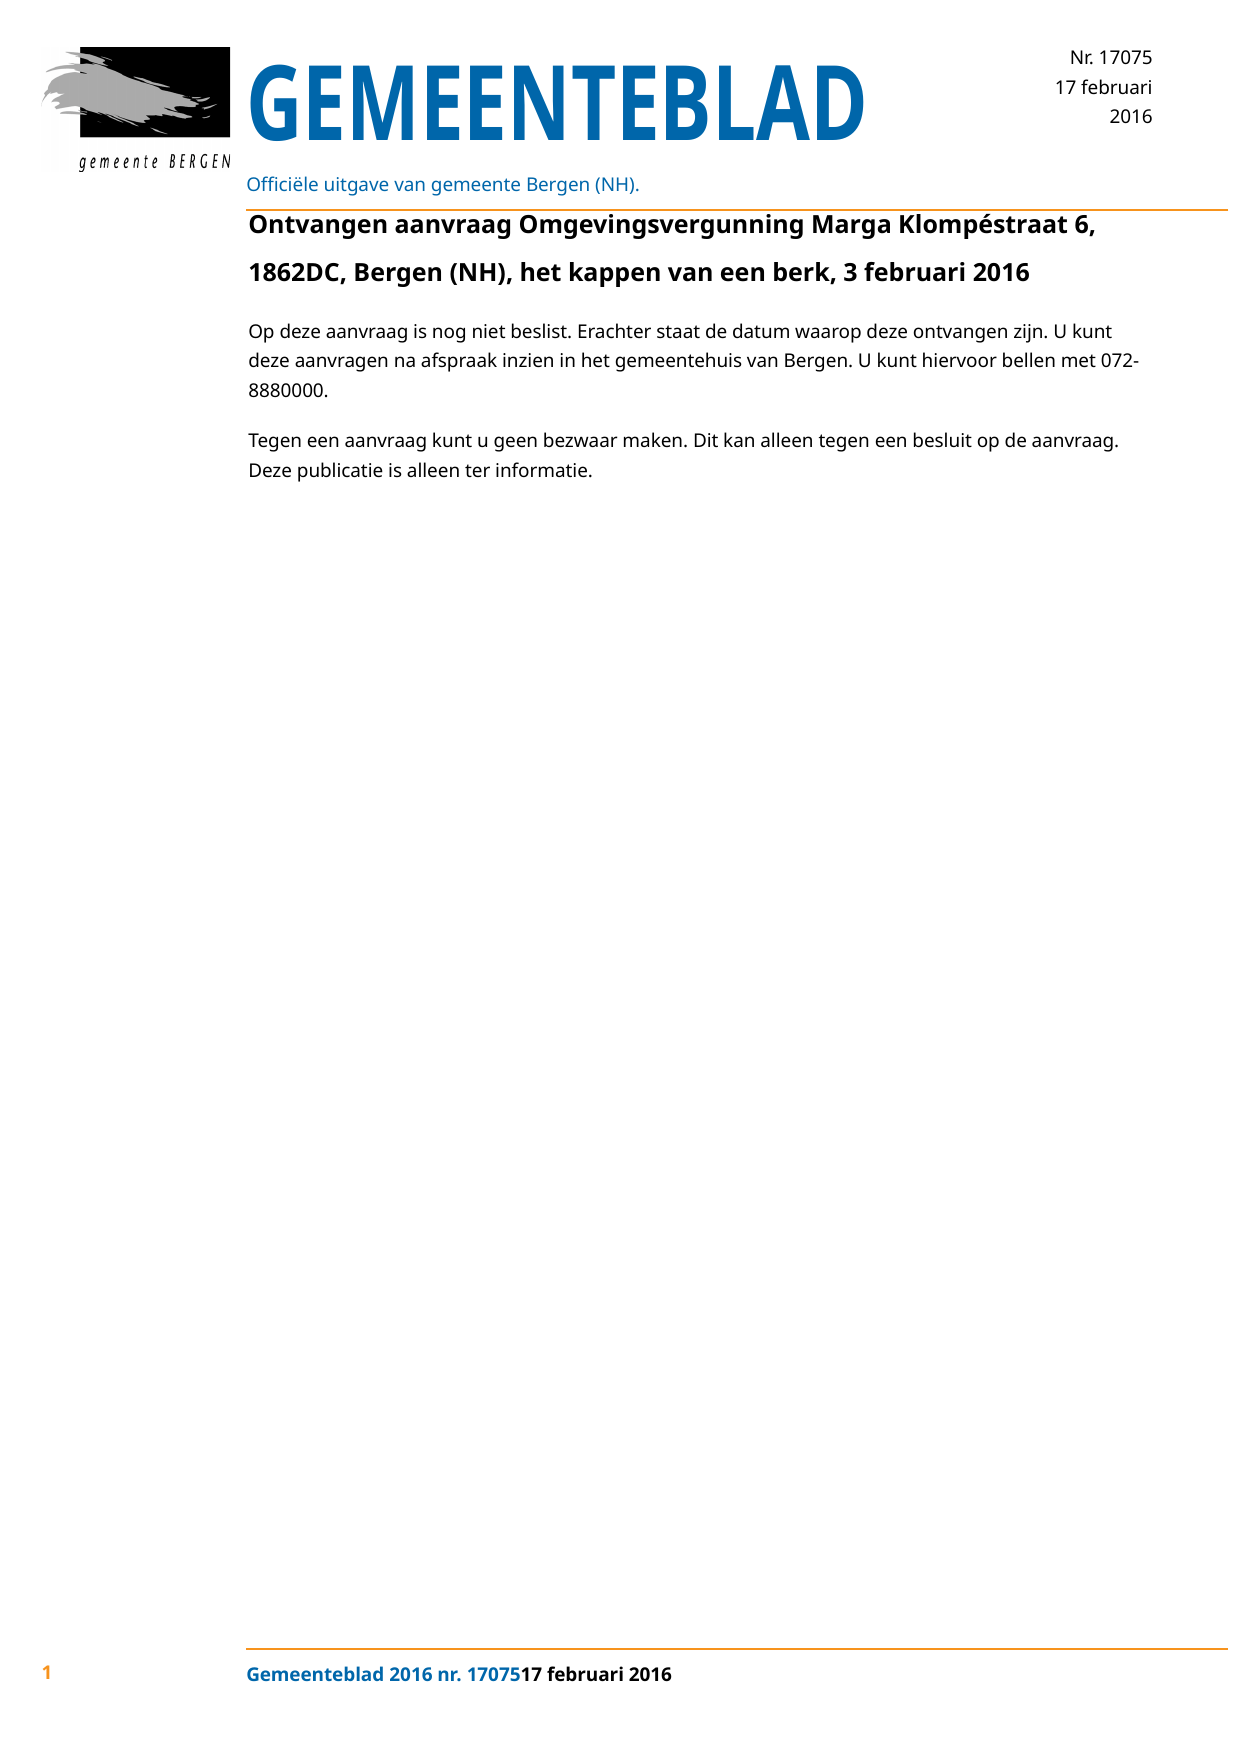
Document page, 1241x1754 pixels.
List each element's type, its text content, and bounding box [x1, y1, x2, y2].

text Op deze aanvraag is nog niet beslist. Erachter staat de datum waarop deze ontvangen zijn. U kunt deze aanvragen na afspraak inzien in het gemeentehuis van Bergen. U kunt hiervoor bellen met 072-8880000. [248, 318, 1152, 403]
text Ontvangen aanvraag Omgevingsvergunning Marga Klompéstraat 6, 1862DC, Bergen (NH), het kappen van een berk, 3 februari 2016 [248, 211, 1152, 288]
text Tegen een aanvraag kunt u geen bezwaar maken. Dit kan alleen tegen een besluit op de aanvraag. Deze publicatie is alleen ter informatie. [248, 427, 1152, 483]
picture [41, 47, 231, 172]
